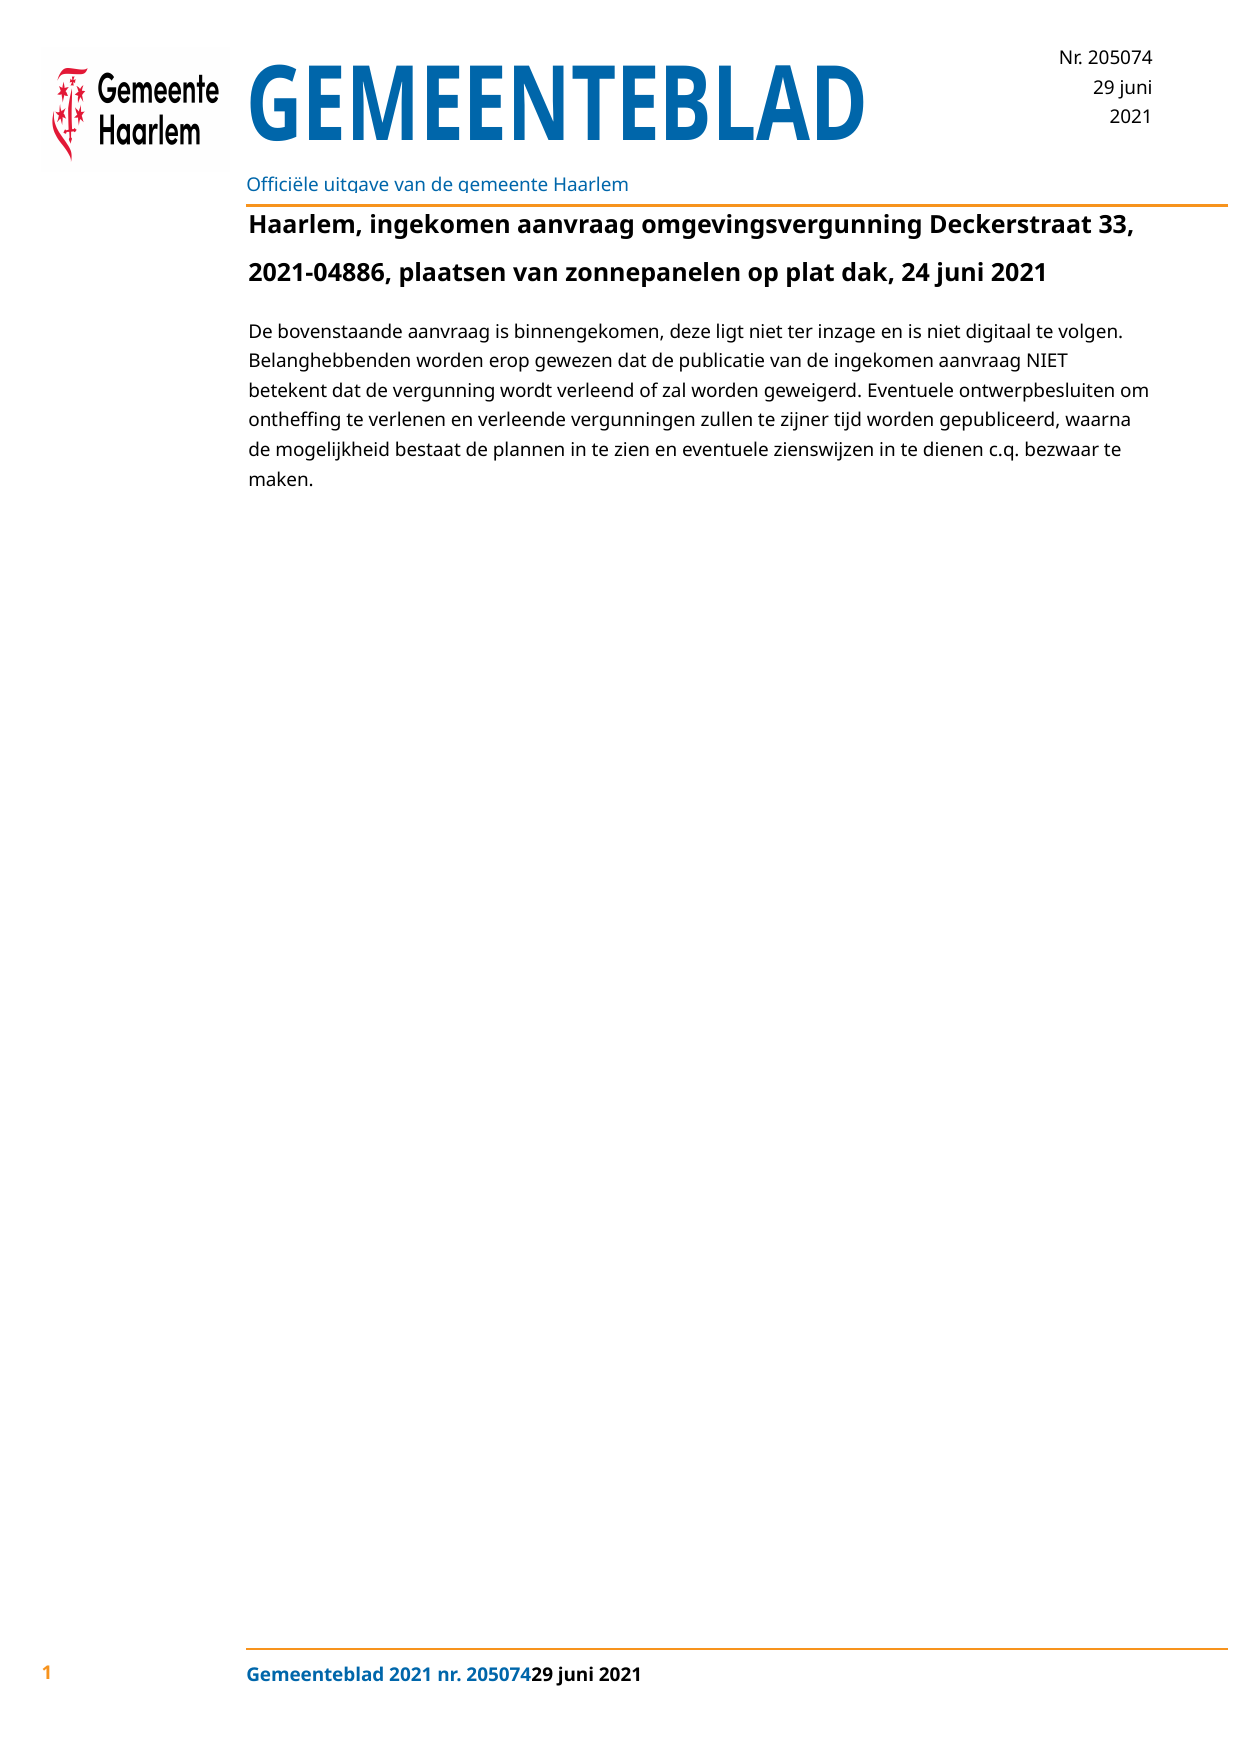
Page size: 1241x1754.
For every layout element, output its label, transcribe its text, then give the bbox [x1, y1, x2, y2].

text Haarlem, ingekomen aanvraag omgevingsvergunning Deckerstraat 33, 2021-04886, plaatsen van zonnepanelen op plat dak, 24 juni 2021 [248, 207, 1152, 288]
text De bovenstaande aanvraag is binnengekomen, deze ligt niet ter inzage en is niet digitaal te volgen. Belanghebbenden worden erop gewezen dat de publicatie van de ingekomen aanvraag NIET betekent dat de vergunning wordt verleend of zal worden geweigerd. Eventuele ontwerpbesluiten om ontheffing te verlenen en verleende vergunningen zullen te zijner tijd worden gepubliceerd, waarna de mogelijkheid bestaat de plannen in te zien en eventuele zienswijzen in te dienen c.q. bezwaar te maken. [248, 318, 1152, 492]
picture [41, 47, 231, 172]
